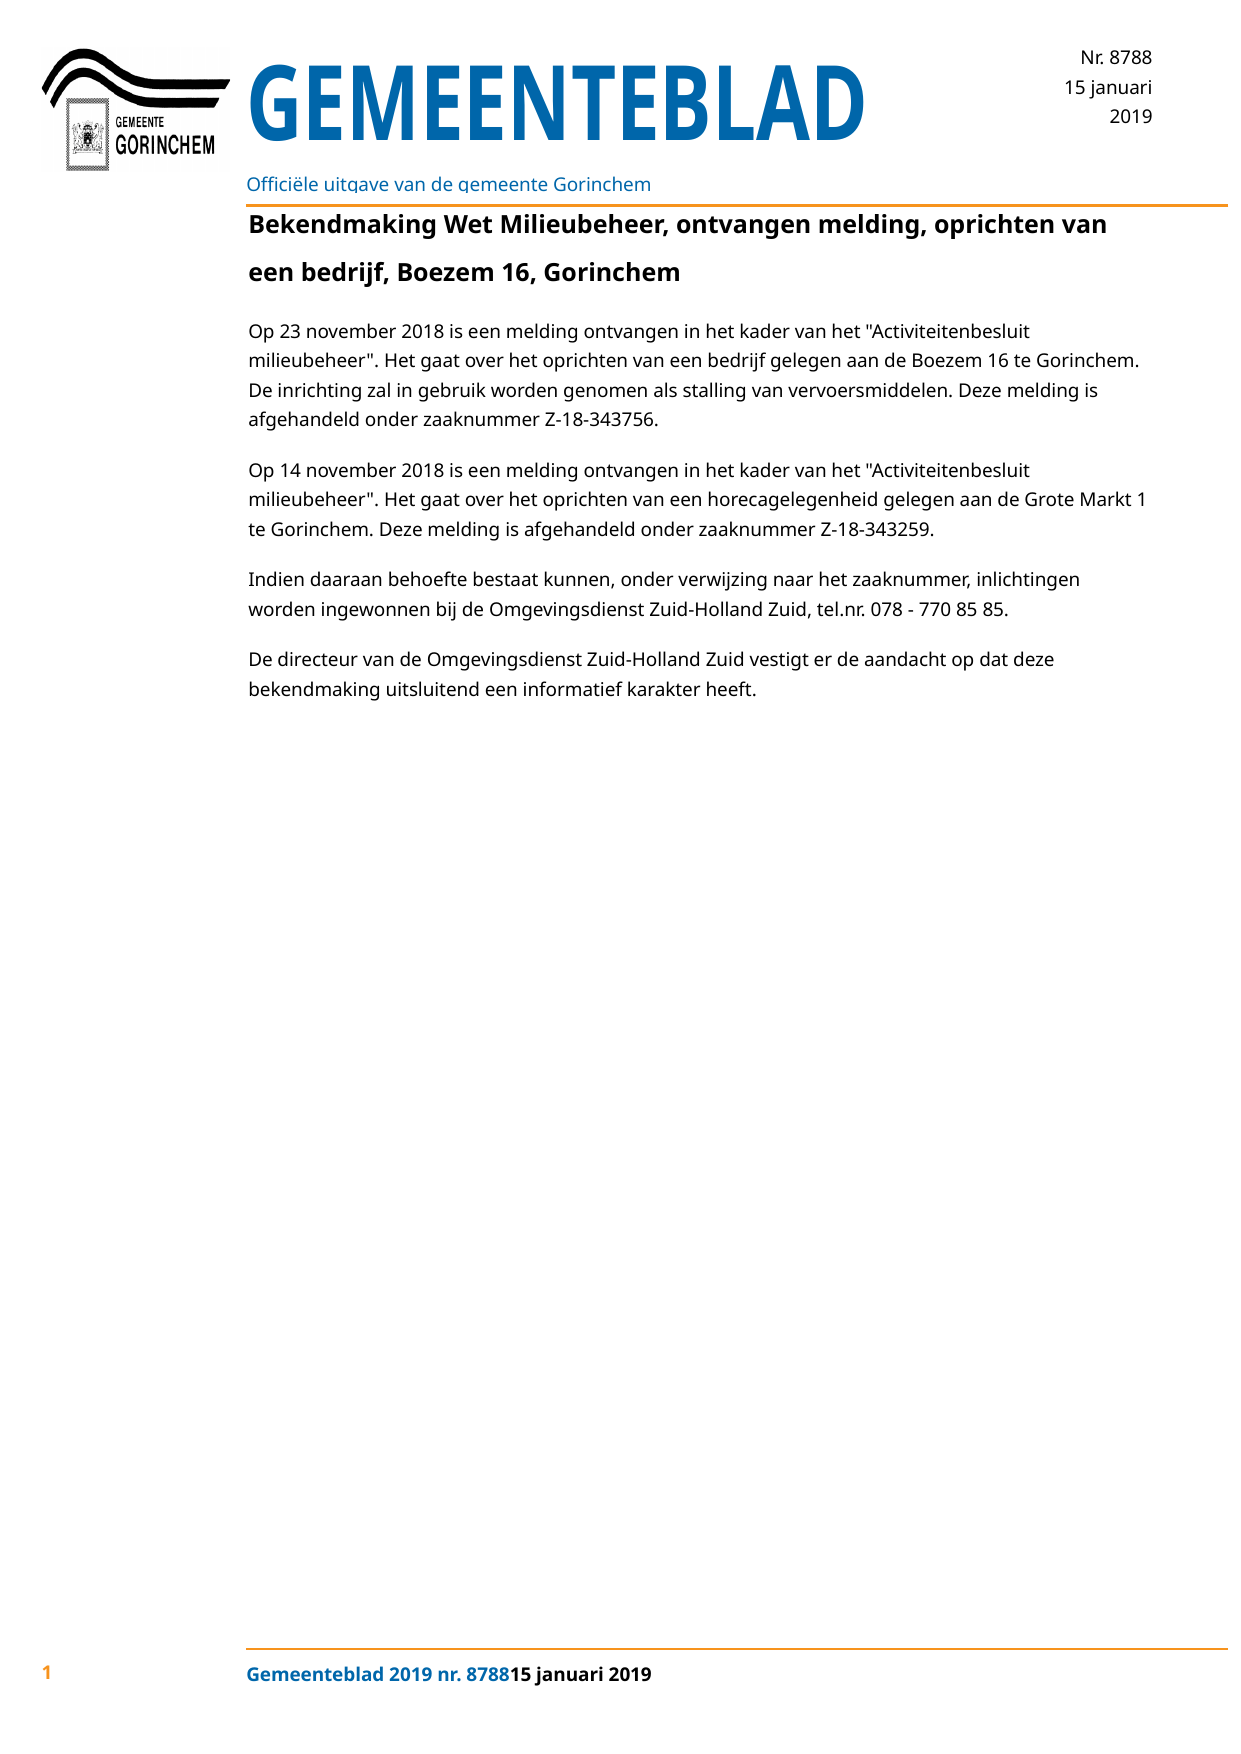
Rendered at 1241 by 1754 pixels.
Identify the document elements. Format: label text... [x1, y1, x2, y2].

text Bekendmaking Wet Milieubeheer, ontvangen melding, oprichten van een bedrijf, Boezem 16, Gorinchem [248, 207, 1152, 288]
text Op 23 november 2018 is een melding ontvangen in het kader van het "Activiteitenbesluit milieubeheer". Het gaat over het oprichten van een bedrijf gelegen aan de Boezem 16 te Gorinchem. De inrichting zal in gebruik worden genomen als stalling van vervoersmiddelen. Deze melding is afgehandeld onder zaaknummer Z-18-343756. [248, 318, 1152, 432]
text De directeur van de Omgevingsdienst Zuid-Holland Zuid vestigt er de aandacht op dat deze bekendmaking uitsluitend een informatief karakter heeft. [248, 647, 1152, 702]
text Op 14 november 2018 is een melding ontvangen in het kader van het "Activiteitenbesluit milieubeheer". Het gaat over het oprichten van een horecagelegenheid gelegen aan de Grote Markt 1 te Gorinchem. Deze melding is afgehandeld onder zaaknummer Z-18-343259. [248, 457, 1152, 542]
text Indien daaraan behoefte bestaat kunnen, onder verwijzing naar het zaaknummer, inlichtingen worden ingewonnen bij de Omgevingsdienst Zuid-Holland Zuid, tel.nr. 078 - 770 85 85. [248, 567, 1152, 622]
picture [41, 47, 231, 172]
